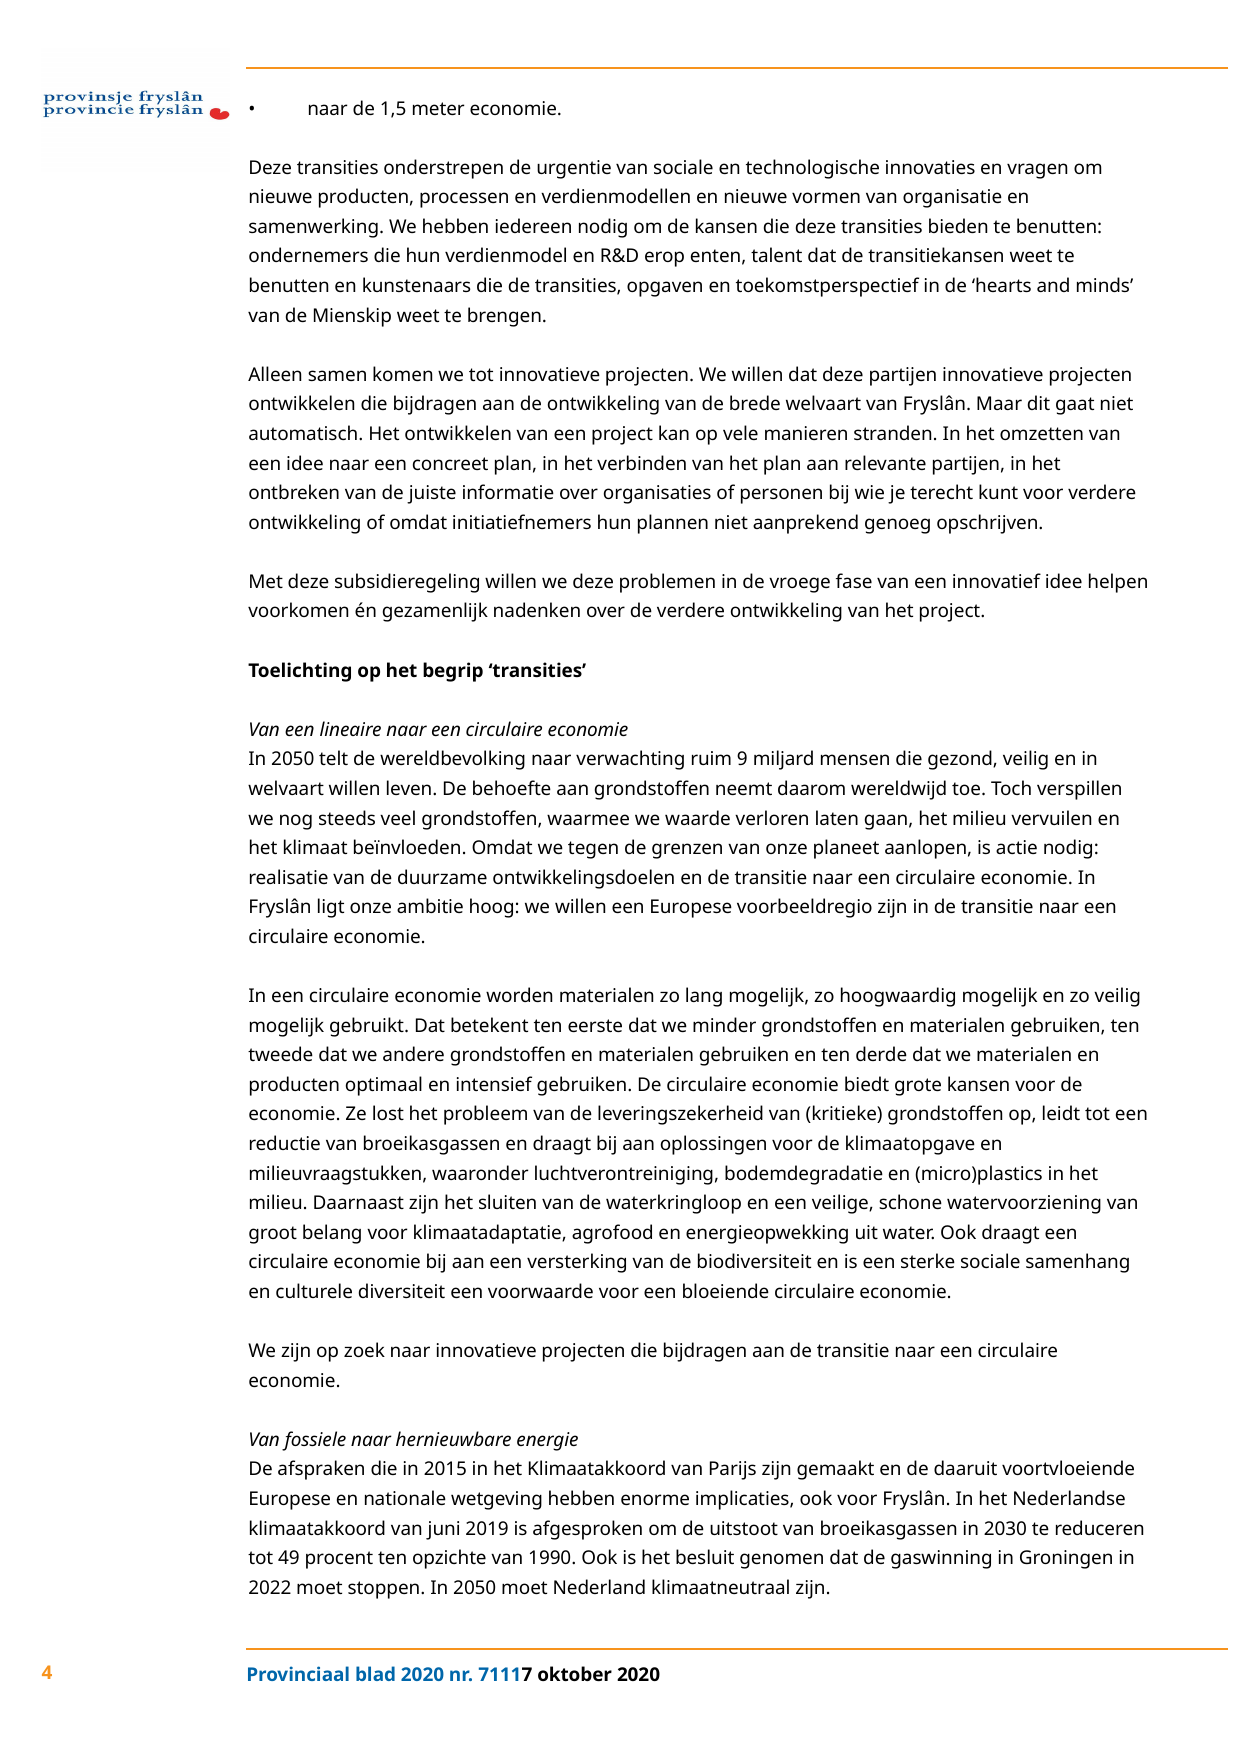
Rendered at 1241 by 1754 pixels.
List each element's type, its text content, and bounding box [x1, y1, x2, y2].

text We zijn op zoek naar innovatieve projecten die bijdragen aan de transitie naar een circulaire economie. [248, 1337, 1152, 1393]
text Toelichting op het begrip ‘transities’ [248, 657, 1152, 683]
text Met deze subsidieregeling willen we deze problemen in de vroege fase van een innovatief idee helpen voorkomen én gezamenlijk nadenken over de verdere ontwikkeling van het project. [248, 568, 1152, 623]
text Van een lineaire naar een circulaire economie [248, 716, 1152, 742]
text De afspraken die in 2015 in het Klimaatakkoord van Parijs zijn gemaakt en de daaruit voortvloeiende Europese en nationale wetgeving hebben enorme implicaties, ook voor Fryslân. In het Nederlandse klimaatakkoord van juni 2019 is afgesproken om de uitstoot van broeikasgassen in 2030 te reduceren tot 49 procent ten opzichte van 1990. Ook is het besluit genomen dat de gaswinning in Groningen in 2022 moet stoppen. In 2050 moet Nederland klimaatneutraal zijn. [248, 1456, 1152, 1600]
text Van fossiele naar hernieuwbare energie [248, 1426, 1152, 1452]
picture [41, 47, 231, 172]
text Alleen samen komen we tot innovatieve projecten. We willen dat deze partijen innovatieve projecten ontwikkelen die bijdragen aan de ontwikkeling van de brede welvaart van Fryslân. Maar dit gaat niet automatisch. Het ontwikkelen van een project kan op vele manieren stranden. In het omzetten van een idee naar een concreet plan, in het verbinden van het plan aan relevante partijen, in het ontbreken van de juiste informatie over organisaties of personen bij wie je terecht kunt voor verdere ontwikkeling of omdat initiatiefnemers hun plannen niet aanprekend genoeg opschrijven. [248, 361, 1152, 535]
text In 2050 telt de wereldbevolking naar verwachting ruim 9 miljard mensen die gezond, veilig en in welvaart willen leven. De behoefte aan grondstoffen neemt daarom wereldwijd toe. Toch verspillen we nog steeds veel grondstoffen, waarmee we waarde verloren laten gaan, het milieu vervuilen en het klimaat beïnvloeden. Omdat we tegen de grenzen van onze planeet aanlopen, is actie nodig: realisatie van de duurzame ontwikkelingsdoelen en de transitie naar een circulaire economie. In Fryslân ligt onze ambitie hoog: we willen een Europese voorbeeldregio zijn in de transitie naar een circulaire economie. [248, 746, 1152, 949]
text Deze transities onderstrepen de urgentie van sociale en technologische innovaties en vragen om nieuwe producten, processen en verdienmodellen en nieuwe vormen van organisatie en samenwerking. We hebben iedereen nodig om de kansen die deze transities bieden te benutten: ondernemers die hun verdienmodel en R&D erop enten, talent dat de transitiekansen weet te benutten en kunstenaars die de transities, opgaven en toekomstperspectief in de ‘hearts and minds’ van de Mienskip weet te brengen. [248, 154, 1152, 328]
text In een circulaire economie worden materialen zo lang mogelijk, zo hoogwaardig mogelijk en zo veilig mogelijk gebruikt. Dat betekent ten eerste dat we minder grondstoffen en materialen gebruiken, ten tweede dat we andere grondstoffen en materialen gebruiken en ten derde dat we materialen en producten optimaal en intensief gebruiken. De circulaire economie biedt grote kansen voor de economie. Ze lost het probleem van de leveringszekerheid van (kritieke) grondstoffen op, leidt tot een reductie van broeikasgassen en draagt bij aan oplossingen voor de klimaatopgave en milieuvraagstukken, waaronder luchtverontreiniging, bodemdegradatie en (micro)plastics in het milieu. Daarnaast zijn het sluiten van de waterkringloop en een veilige, schone watervoorziening van groot belang voor klimaatadaptatie, agrofood en energieopwekking uit water. Ook draagt een circulaire economie bij aan een versterking van de biodiversiteit en is een sterke sociale samenhang en culturele diversiteit een voorwaarde voor een bloeiende circulaire economie. [248, 982, 1152, 1304]
list naar de 1,5 meter economie. [248, 95, 1152, 121]
